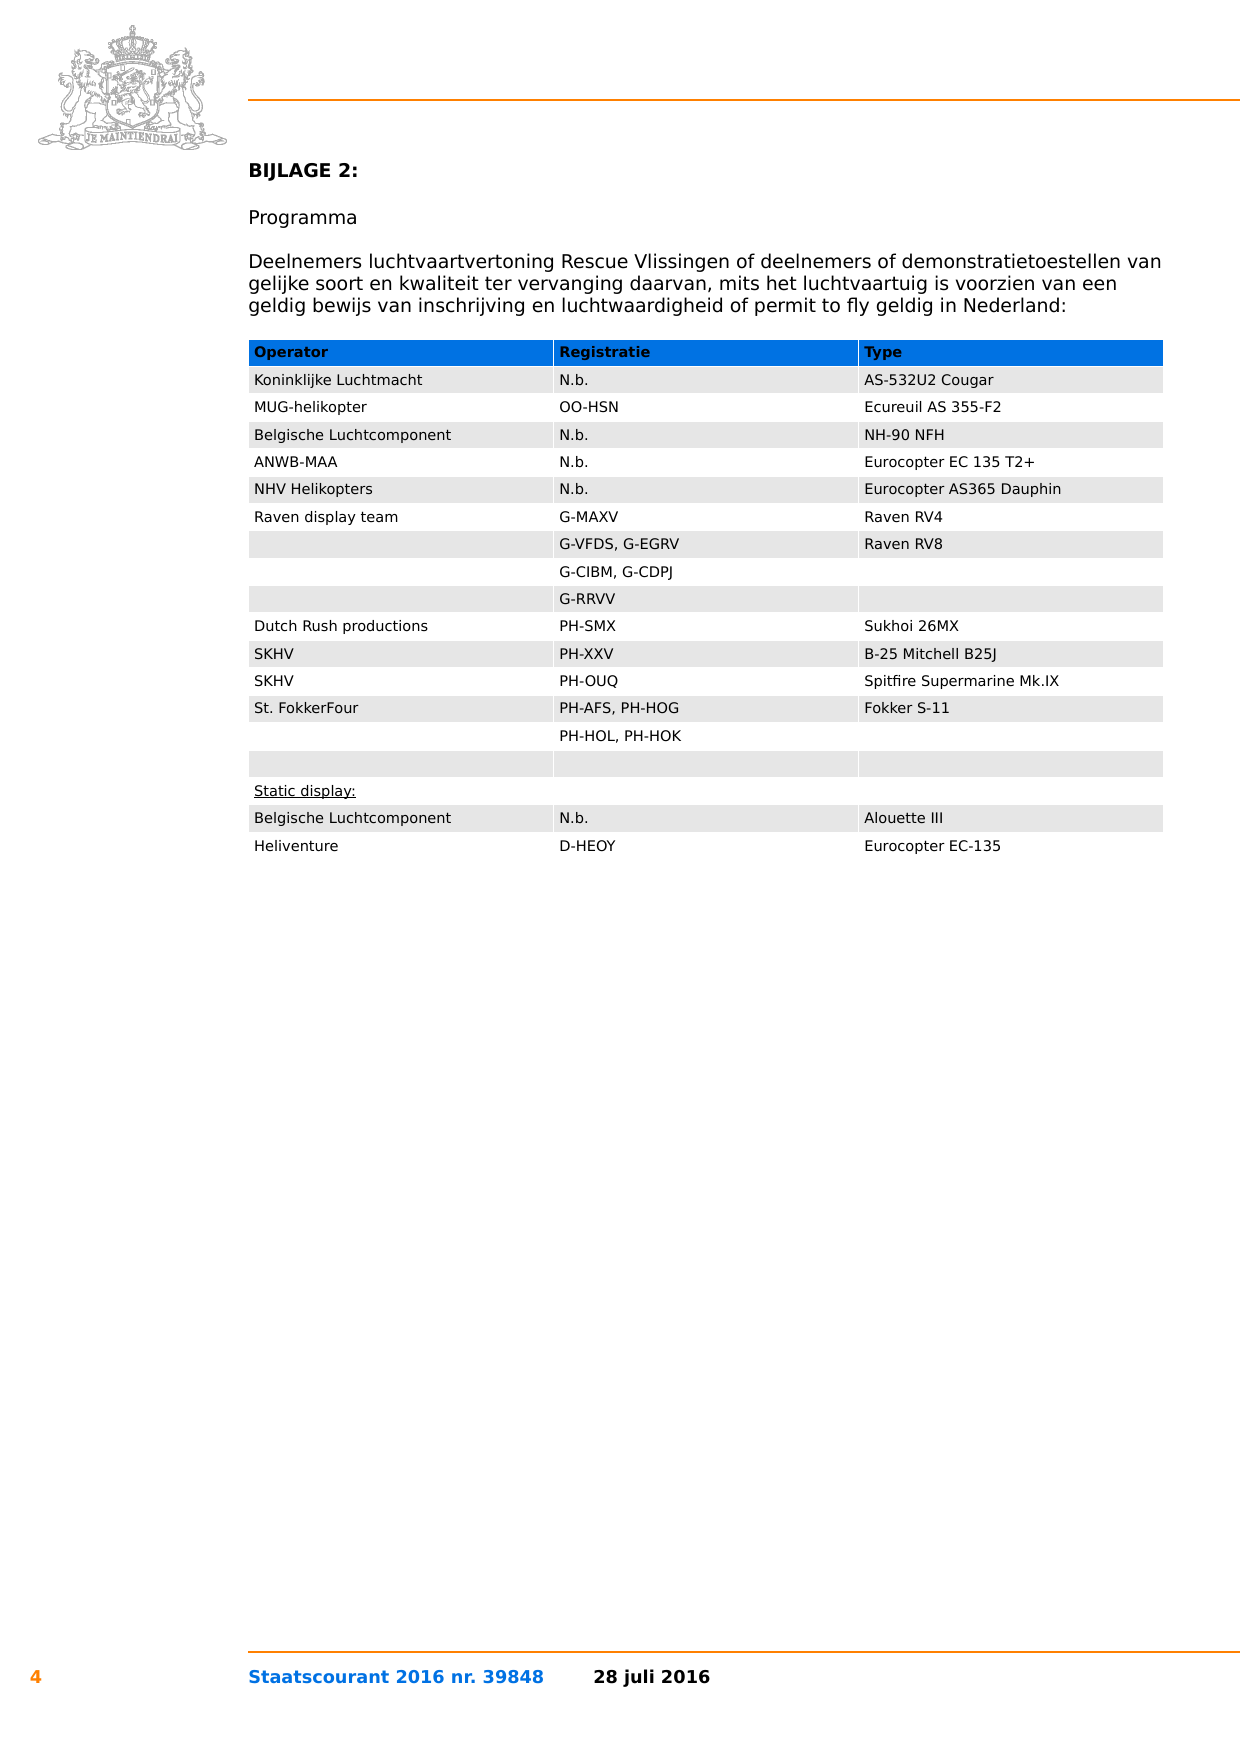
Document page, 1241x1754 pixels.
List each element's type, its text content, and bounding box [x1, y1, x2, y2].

table_cell B-25 Mitchell B25J [859, 641, 1163, 667]
table_cell Raven display team [249, 504, 553, 530]
table_cell [859, 723, 1163, 749]
table_cell PH-HOL, PH-HOK [554, 723, 858, 749]
table_cell G-RRVV [554, 586, 858, 612]
table_cell D-HEOY [554, 833, 858, 859]
table_cell Heliventure [249, 833, 553, 859]
subtitle BIJLAGE 2: [248, 160, 1163, 182]
table_cell Eurocopter EC-135 [859, 833, 1163, 859]
table_cell Eurocopter EC 135 T2+ [859, 449, 1163, 476]
table_cell Belgische Luchtcomponent [249, 805, 553, 832]
table_cell Eurocopter AS365 Dauphin [859, 477, 1163, 503]
table_cell Spitfire Supermarine Mk.IX [859, 668, 1163, 695]
table_cell PH-AFS, PH-HOG [554, 696, 858, 722]
table_cell Belgische Luchtcomponent [249, 422, 553, 448]
table_cell Koninklijke Luchtmacht [249, 367, 553, 393]
table_cell Fokker S-11 [859, 696, 1163, 722]
table_cell N.b. [554, 477, 858, 503]
table_cell PH-XXV [554, 641, 858, 667]
table_cell [249, 531, 553, 558]
table_cell Sukhoi 26MX [859, 614, 1163, 640]
table_cell ANWB-MAA [249, 449, 553, 476]
table_cell [859, 559, 1163, 585]
table_cell Static display: [249, 778, 553, 804]
table_cell [249, 559, 553, 585]
table_cell [249, 723, 553, 749]
text Programma [248, 207, 1163, 229]
table_cell Raven RV8 [859, 531, 1163, 558]
table_cell N.b. [554, 367, 858, 393]
table_header Operator [249, 340, 553, 366]
table_header Registratie [554, 340, 858, 366]
table_header Type [859, 340, 1163, 366]
table_cell [554, 778, 858, 804]
table_cell [859, 751, 1163, 777]
table_cell [859, 778, 1163, 804]
table_cell N.b. [554, 805, 858, 832]
table_cell SKHV [249, 668, 553, 695]
text Deelnemers luchtvaartvertoning Rescue Vlissingen of deelnemers of demonstratietoestellen van gelijke soort en kwaliteit ter vervanging daarvan, mits het luchtvaartuig is voorzien van een geldig bewijs van inschrijving en luchtwaardigheid of permit to fly geldig in Nederland: [248, 251, 1163, 317]
table_cell G-MAXV [554, 504, 858, 530]
table_cell Dutch Rush productions [249, 614, 553, 640]
table_cell N.b. [554, 422, 858, 448]
picture [38, 25, 227, 150]
table_cell PH-OUQ [554, 668, 858, 695]
table_cell N.b. [554, 449, 858, 476]
table_cell [249, 586, 553, 612]
table_cell SKHV [249, 641, 553, 667]
table_cell AS-532U2 Cougar [859, 367, 1163, 393]
table_cell [859, 586, 1163, 612]
table_cell Ecureuil AS 355-F2 [859, 394, 1163, 421]
table_cell [554, 751, 858, 777]
table_cell [249, 751, 553, 777]
table_cell MUG-helikopter [249, 394, 553, 421]
table_cell Raven RV4 [859, 504, 1163, 530]
table_cell G-VFDS, G-EGRV [554, 531, 858, 558]
table_cell NHV Helikopters [249, 477, 553, 503]
table_cell OO-HSN [554, 394, 858, 421]
table_cell G-CIBM, G-CDPJ [554, 559, 858, 585]
table_cell St. FokkerFour [249, 696, 553, 722]
table_cell Alouette III [859, 805, 1163, 832]
table_cell NH-90 NFH [859, 422, 1163, 448]
table_cell PH-SMX [554, 614, 858, 640]
